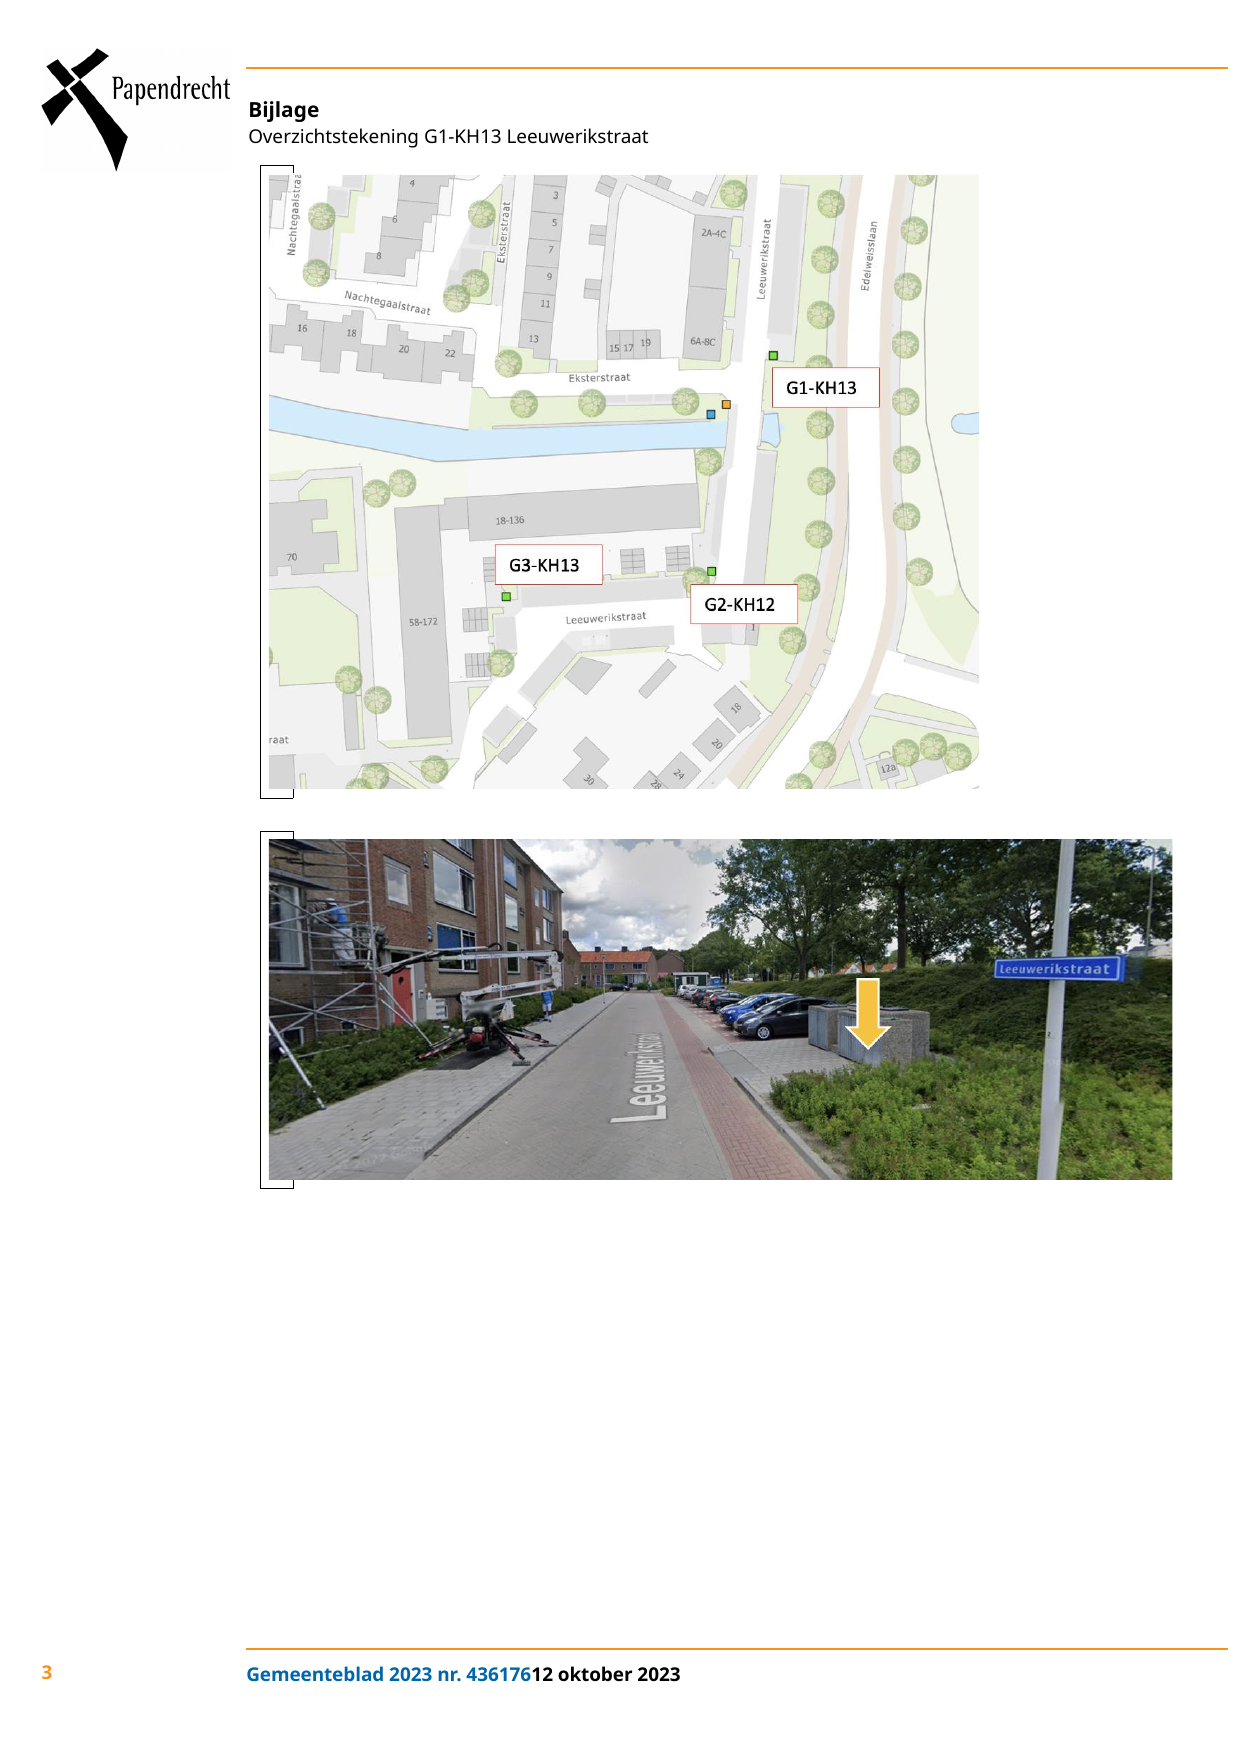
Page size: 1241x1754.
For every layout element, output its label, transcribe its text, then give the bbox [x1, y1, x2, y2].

text Bijlage [248, 95, 1152, 123]
picture [268, 839, 1173, 1180]
picture [41, 47, 231, 172]
text Overzichtstekening G1-KH13 Leeuwerikstraat [248, 123, 1152, 149]
picture [268, 173, 980, 789]
